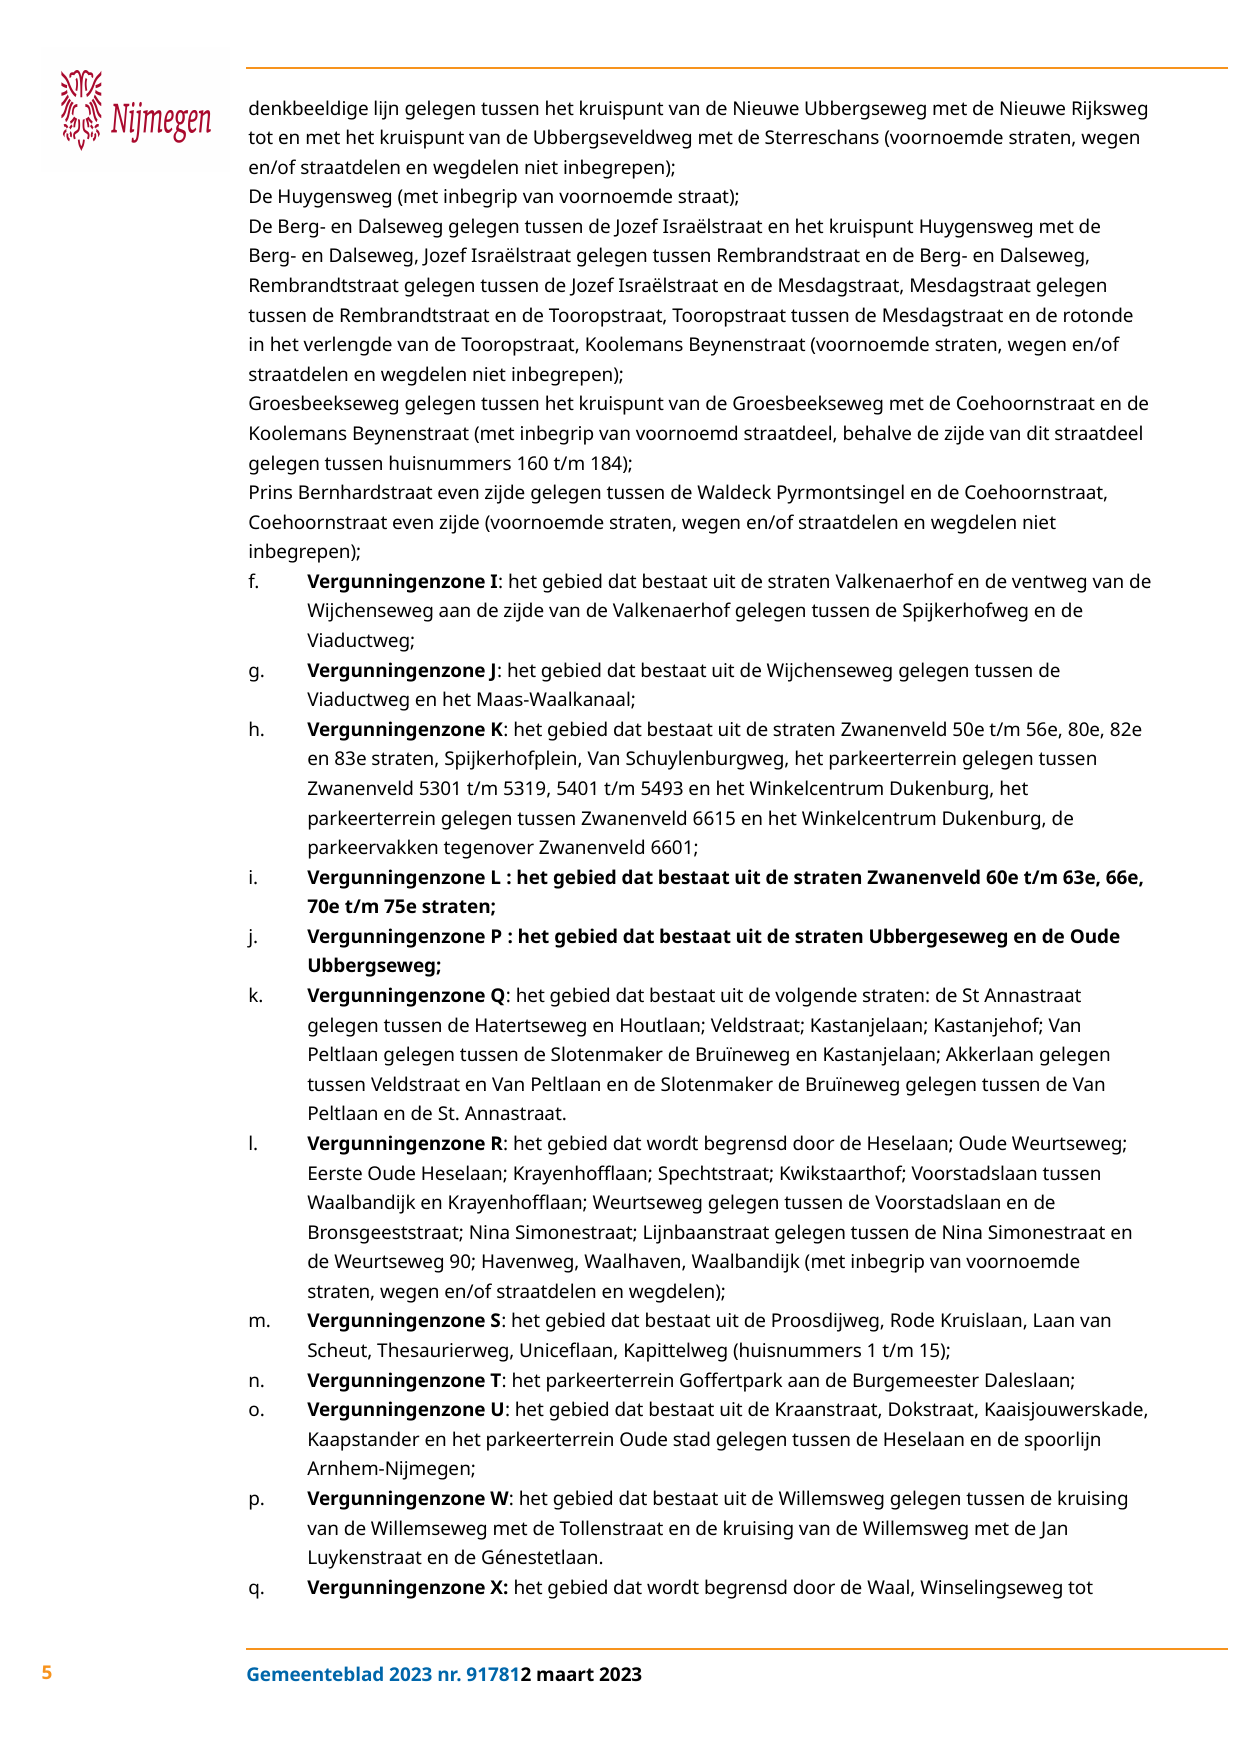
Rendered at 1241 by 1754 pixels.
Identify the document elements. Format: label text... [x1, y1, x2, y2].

list Vergunningenzone W: het gebied dat bestaat uit de Willemsweg gelegen tussen de kruising van de Willemseweg met de Tollenstraat en de kruising van de Willemsweg met de Jan Luykenstraat en de Génestetlaan. [248, 1485, 1152, 1570]
text denkbeeldige lijn gelegen tussen het kruispunt van de Nieuwe Ubbergseweg met de Nieuwe Rijksweg tot en met het kruispunt van de Ubbergseveldweg met de Sterreschans (voornoemde straten, wegen en/of straatdelen en wegdelen niet inbegrepen); [248, 95, 1152, 180]
text De Huygensweg (met inbegrip van voornoemde straat); [248, 183, 1152, 209]
picture [41, 47, 231, 172]
list Vergunningenzone T: het parkeerterrein Goffertpark aan de Burgemeester Daleslaan; [248, 1367, 1152, 1393]
list Vergunningenzone L : het gebied dat bestaat uit de straten Zwanenveld 60e t/m 63e, 66e, 70e t/m 75e straten; [248, 864, 1152, 919]
text Groesbeekseweg gelegen tussen het kruispunt van de Groesbeekseweg met de Coehoornstraat en de Koolemans Beynenstraat (met inbegrip van voornoemd straatdeel, behalve de zijde van dit straatdeel gelegen tussen huisnummers 160 t/m 184); [248, 391, 1152, 476]
list Vergunningenzone X: het gebied dat wordt begrensd door de Waal, Winselingseweg tot [248, 1574, 1152, 1600]
list Vergunningenzone R: het gebied dat wordt begrensd door de Heselaan; Oude Weurtseweg; Eerste Oude Heselaan; Krayenhofflaan; Spechtstraat; Kwikstaarthof; Voorstadslaan tussen Waalbandijk en Krayenhofflaan; Weurtseweg gelegen tussen de Voorstadslaan en de Bronsgeeststraat; Nina Simonestraat; Lijnbaanstraat gelegen tussen de Nina Simonestraat en de Weurtseweg 90; Havenweg, Waalhaven, Waalbandijk (met inbegrip van voornoemde straten, wegen en/of straatdelen en wegdelen); [248, 1130, 1152, 1304]
list Vergunningenzone P : het gebied dat bestaat uit de straten Ubbergeseweg en de Oude Ubbergseweg; [248, 923, 1152, 978]
list Vergunningenzone J: het gebied dat bestaat uit de Wijchenseweg gelegen tussen de Viaductweg en het Maas-Waalkanaal; [248, 657, 1152, 712]
text Prins Bernhardstraat even zijde gelegen tussen de Waldeck Pyrmontsingel en de Coehoornstraat, Coehoornstraat even zijde (voornoemde straten, wegen en/of straatdelen en wegdelen niet inbegrepen); [248, 479, 1152, 564]
list Vergunningenzone U: het gebied dat bestaat uit de Kraanstraat, Dokstraat, Kaaisjouwerskade, Kaapstander en het parkeerterrein Oude stad gelegen tussen de Heselaan en de spoorlijn Arnhem-Nijmegen; [248, 1396, 1152, 1481]
text De Berg- en Dalseweg gelegen tussen de Jozef Israëlstraat en het kruispunt Huygensweg met de Berg- en Dalseweg, Jozef Israëlstraat gelegen tussen Rembrandstraat en de Berg- en Dalseweg, Rembrandtstraat gelegen tussen de Jozef Israëlstraat en de Mesdagstraat, Mesdagstraat gelegen tussen de Rembrandtstraat en de Tooropstraat, Tooropstraat tussen de Mesdagstraat en de rotonde in het verlengde van de Tooropstraat, Koolemans Beynenstraat (voornoemde straten, wegen en/of straatdelen en wegdelen niet inbegrepen); [248, 213, 1152, 387]
list Vergunningenzone I: het gebied dat bestaat uit de straten Valkenaerhof en de ventweg van de Wijchenseweg aan de zijde van de Valkenaerhof gelegen tussen de Spijkerhofweg en de Viaductweg; [248, 568, 1152, 653]
list Vergunningenzone S: het gebied dat bestaat uit de Proosdijweg, Rode Kruislaan, Laan van Scheut, Thesaurierweg, Uniceflaan, Kapittelweg (huisnummers 1 t/m 15); [248, 1308, 1152, 1363]
list Vergunningenzone K: het gebied dat bestaat uit de straten Zwanenveld 50e t/m 56e, 80e, 82e en 83e straten, Spijkerhofplein, Van Schuylenburgweg, het parkeerterrein gelegen tussen Zwanenveld 5301 t/m 5319, 5401 t/m 5493 en het Winkelcentrum Dukenburg, het parkeerterrein gelegen tussen Zwanenveld 6615 en het Winkelcentrum Dukenburg, de parkeervakken tegenover Zwanenveld 6601; [248, 716, 1152, 860]
list Vergunningenzone Q: het gebied dat bestaat uit de volgende straten: de St Annastraat gelegen tussen de Hatertseweg en Houtlaan; Veldstraat; Kastanjelaan; Kastanjehof; Van Peltlaan gelegen tussen de Slotenmaker de Bruïneweg en Kastanjelaan; Akkerlaan gelegen tussen Veldstraat en Van Peltlaan en de Slotenmaker de Bruïneweg gelegen tussen de Van Peltlaan en de St. Annastraat. [248, 982, 1152, 1126]
